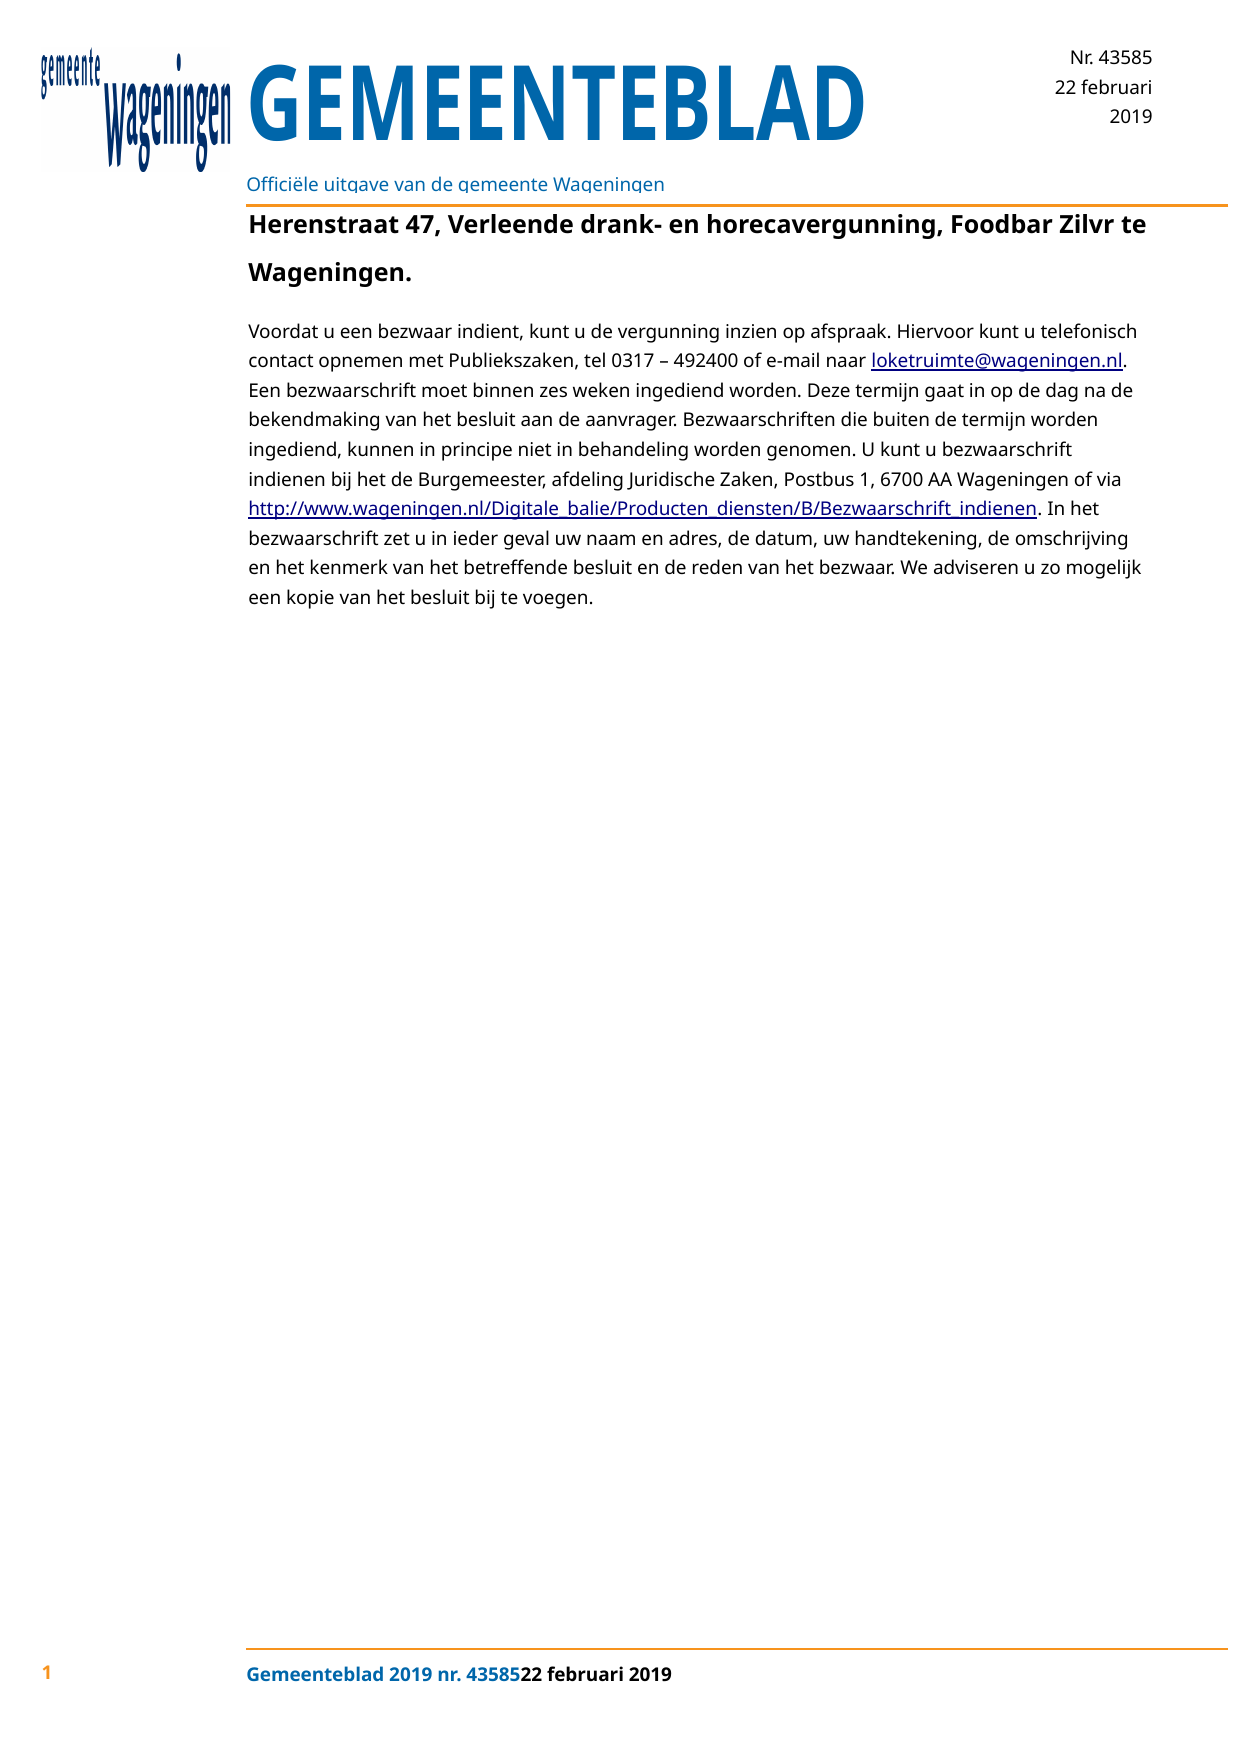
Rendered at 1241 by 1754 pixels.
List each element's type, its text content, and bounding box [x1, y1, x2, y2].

text Herenstraat 47, Verleende drank- en horecavergunning, Foodbar Zilvr te Wageningen. [248, 207, 1152, 288]
text Voordat u een bezwaar indient, kunt u de vergunning inzien op afspraak. Hiervoor kunt u telefonisch contact opnemen met Publiekszaken, tel 0317 – 492400 of e-mail naar loketruimte@wageningen.nl. Een bezwaarschrift moet binnen zes weken ingediend worden. Deze termijn gaat in op de dag na de bekendmaking van het besluit aan de aanvrager. Bezwaarschriften die buiten de termijn worden ingediend, kunnen in principe niet in behandeling worden genomen. U kunt u bezwaarschrift indienen bij het de Burgemeester, afdeling Juridische Zaken, Postbus 1, 6700 AA Wageningen of via http://www.wageningen.nl/Digitale_balie/Producten_diensten/B/Bezwaarschrift_indienen. In het bezwaarschrift zet u in ieder geval uw naam en adres, de datum, uw handtekening, de omschrijving en het kenmerk van het betreffende besluit en de reden van het bezwaar. We adviseren u zo mogelijk een kopie van het besluit bij te voegen. [248, 318, 1152, 610]
picture [41, 47, 231, 172]
